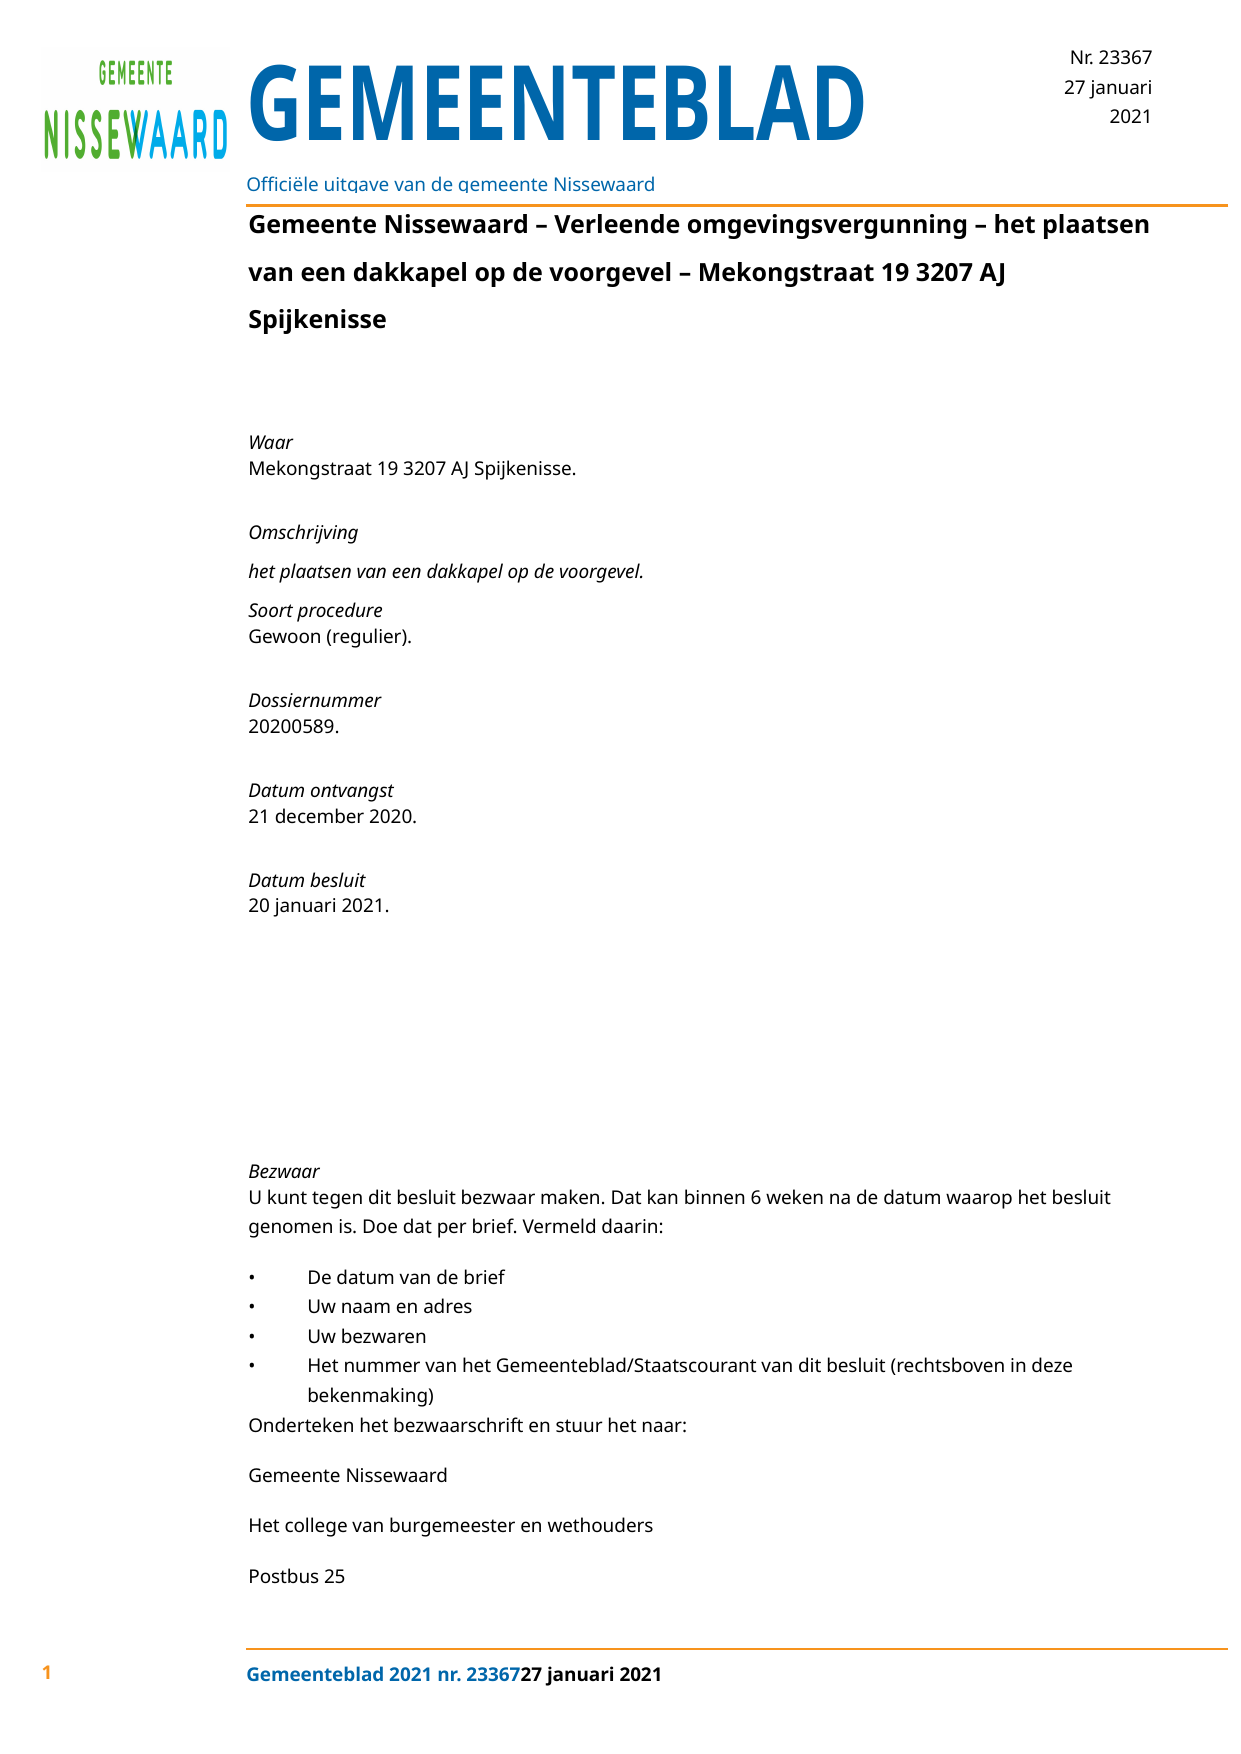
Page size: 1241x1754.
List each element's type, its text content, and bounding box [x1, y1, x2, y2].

text Soort procedure [248, 598, 1152, 623]
text Omschrijving [248, 519, 1152, 545]
list De datum van de brief [248, 1264, 1152, 1289]
list Het nummer van het Gemeenteblad/Staatscourant van dit besluit (rechtsboven in deze bekenmaking) [248, 1353, 1152, 1408]
text Dossiernummer [248, 687, 1152, 713]
text Bezwaar [248, 1158, 1152, 1184]
text 21 december 2020. [248, 803, 1152, 828]
text Mekongstraat 19 3207 AJ Spijkenisse. [248, 455, 1152, 481]
picture [41, 47, 231, 172]
text Gemeente Nissewaard – Verleende omgevingsvergunning – het plaatsen van een dakkapel op de voorgevel – Mekongstraat 19 3207 AJ Spijkenisse [248, 207, 1152, 336]
text Datum ontvangst [248, 777, 1152, 803]
text Gewoon (regulier). [248, 623, 1152, 649]
text U kunt tegen dit besluit bezwaar maken. Dat kan binnen 6 weken na de datum waarop het besluit genomen is. Doe dat per brief. Vermeld daarin: [248, 1184, 1152, 1239]
text Postbus 25 [248, 1563, 1152, 1589]
text Het college van burgemeester en wethouders [248, 1513, 1152, 1538]
list Uw naam en adres [248, 1293, 1152, 1319]
text 20 januari 2021. [248, 892, 1152, 918]
text 20200589. [248, 713, 1152, 739]
text Onderteken het bezwaarschrift en stuur het naar: [248, 1412, 1152, 1437]
list Uw bezwaren [248, 1323, 1152, 1349]
text Waar [248, 429, 1152, 455]
text Gemeente Nissewaard [248, 1462, 1152, 1488]
text Datum besluit [248, 867, 1152, 892]
text het plaatsen van een dakkapel op de voorgevel. [248, 558, 1152, 584]
